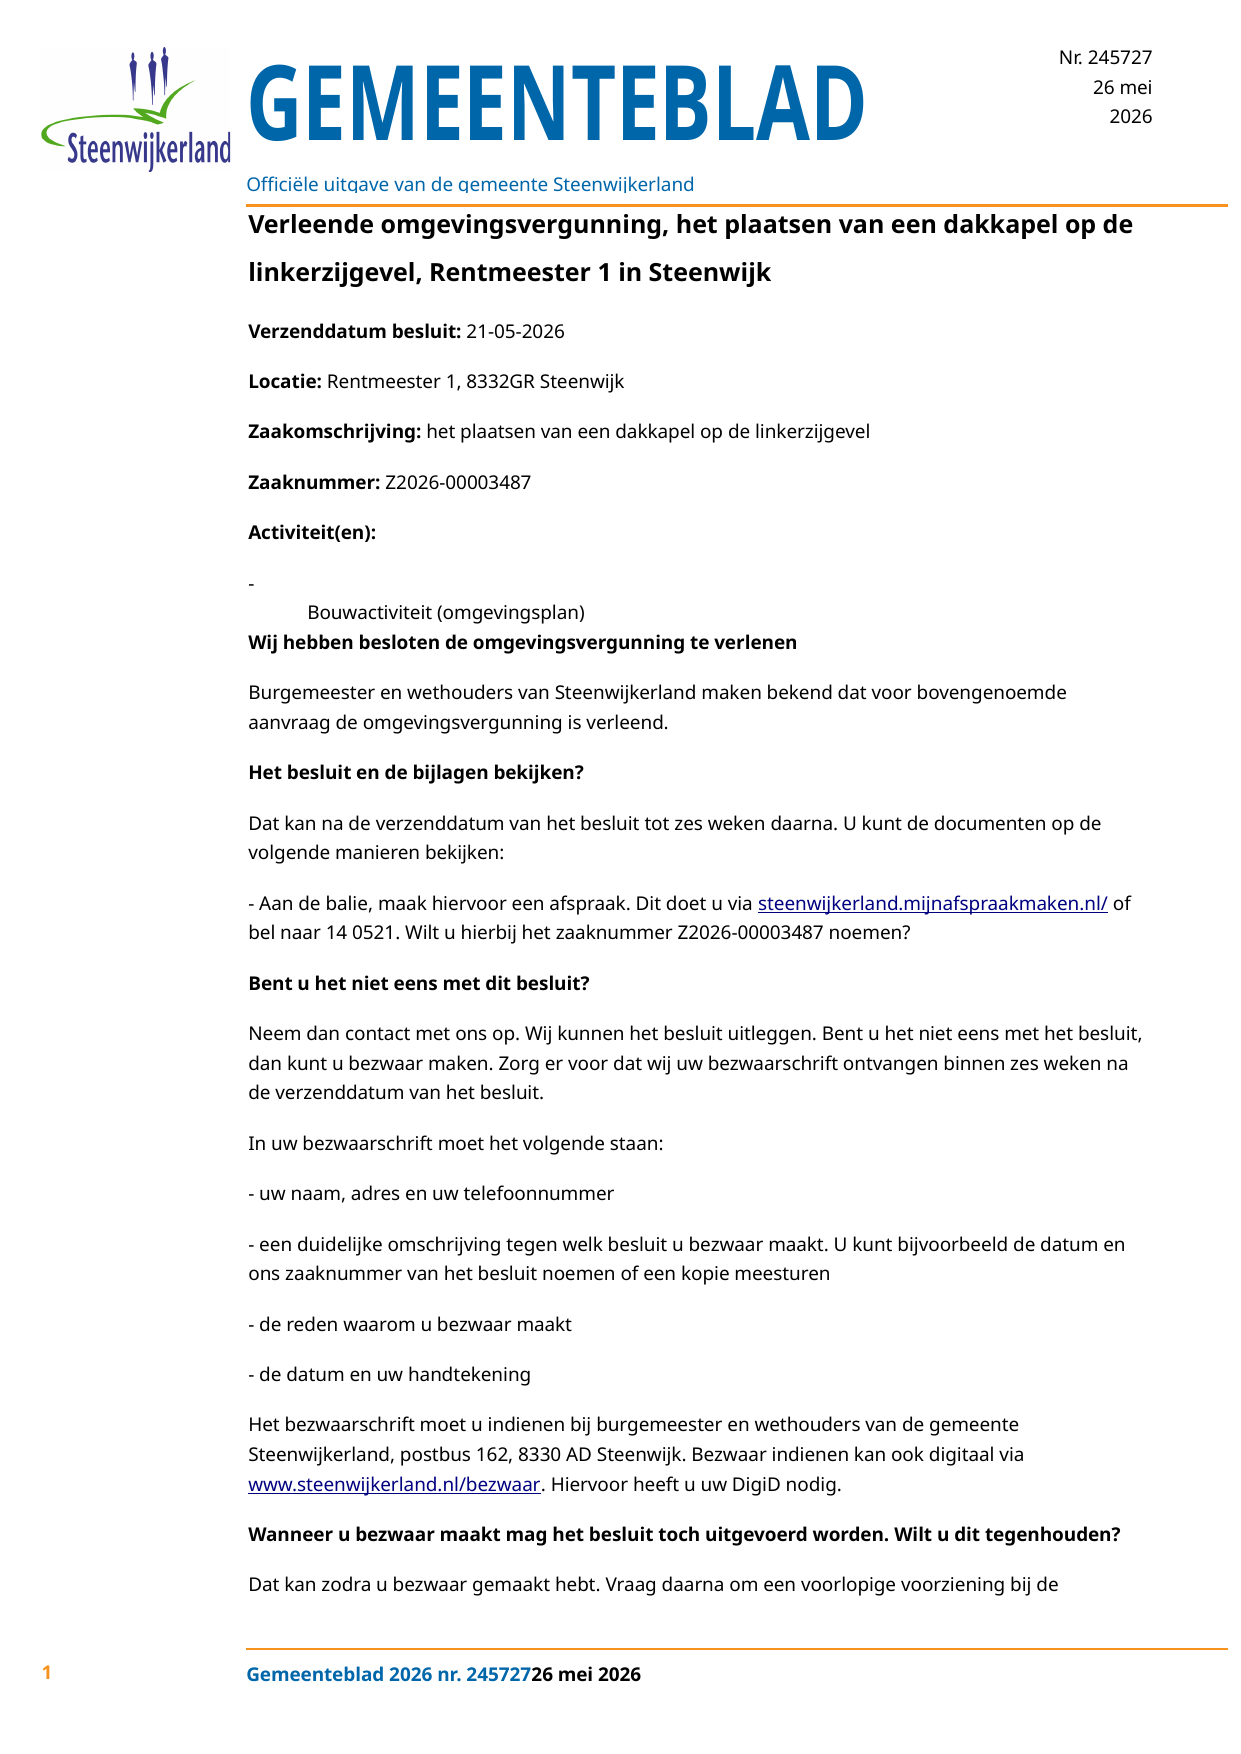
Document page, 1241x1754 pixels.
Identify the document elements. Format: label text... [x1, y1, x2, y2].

text - een duidelijke omschrijving tegen welk besluit u bezwaar maakt. U kunt bijvoorbeeld de datum en ons zaaknummer van het besluit noemen of een kopie meesturen [248, 1231, 1152, 1286]
text Zaaknummer: Z2026-00003487 [248, 469, 1152, 495]
text Verzenddatum besluit: 21-05-2026 [248, 318, 1152, 344]
text Dat kan zodra u bezwaar gemaakt hebt. Vraag daarna om een voorlopige voorziening bij de [248, 1572, 1152, 1597]
text Burgemeester en wethouders van Steenwijkerland maken bekend dat voor bovengenoemde aanvraag de omgevingsvergunning is verleend. [248, 679, 1152, 735]
text - uw naam, adres en uw telefoonnummer [248, 1180, 1152, 1206]
text - de reden waarom u bezwaar maakt [248, 1311, 1152, 1337]
text Verleende omgevingsvergunning, het plaatsen van een dakkapel op de linkerzijgevel, Rentmeester 1 in Steenwijk [248, 207, 1152, 288]
picture [41, 47, 231, 172]
text Het besluit en de bijlagen bekijken? [248, 759, 1152, 785]
list Bouwactiviteit (omgevingsplan) [248, 599, 1152, 625]
text Dat kan na de verzenddatum van het besluit tot zes weken daarna. U kunt de documenten op de volgende manieren bekijken: [248, 810, 1152, 865]
text In uw bezwaarschrift moet het volgende staan: [248, 1130, 1152, 1156]
text Wanneer u bezwaar maakt mag het besluit toch uitgevoerd worden. Wilt u dit tegenhouden? [248, 1521, 1152, 1547]
text Bent u het niet eens met dit besluit? [248, 970, 1152, 996]
text Het bezwaarschrift moet u indienen bij burgemeester en wethouders van de gemeente Steenwijkerland, postbus 162, 8330 AD Steenwijk. Bezwaar indienen kan ook digitaal via www.steenwijkerland.nl/bezwaar. Hiervoor heeft u uw DigiD nodig. [248, 1412, 1152, 1497]
text Wij hebben besloten de omgevingsvergunning te verlenen [248, 629, 1152, 655]
text Activiteit(en): [248, 519, 1152, 545]
text - de datum en uw handtekening [248, 1361, 1152, 1387]
text Neem dan contact met ons op. Wij kunnen het besluit uitleggen. Bent u het niet eens met het besluit, dan kunt u bezwaar maken. Zorg er voor dat wij uw bezwaarschrift ontvangen binnen zes weken na de verzenddatum van het besluit. [248, 1020, 1152, 1105]
text Zaakomschrijving: het plaatsen van een dakkapel op de linkerzijgevel [248, 419, 1152, 444]
text - Aan de balie, maak hiervoor een afspraak. Dit doet u via steenwijkerland.mijnafspraakmaken.nl/ of bel naar 14 0521. Wilt u hierbij het zaaknummer Z2026-00003487 noemen? [248, 890, 1152, 945]
text Locatie: Rentmeester 1, 8332GR Steenwijk [248, 368, 1152, 394]
